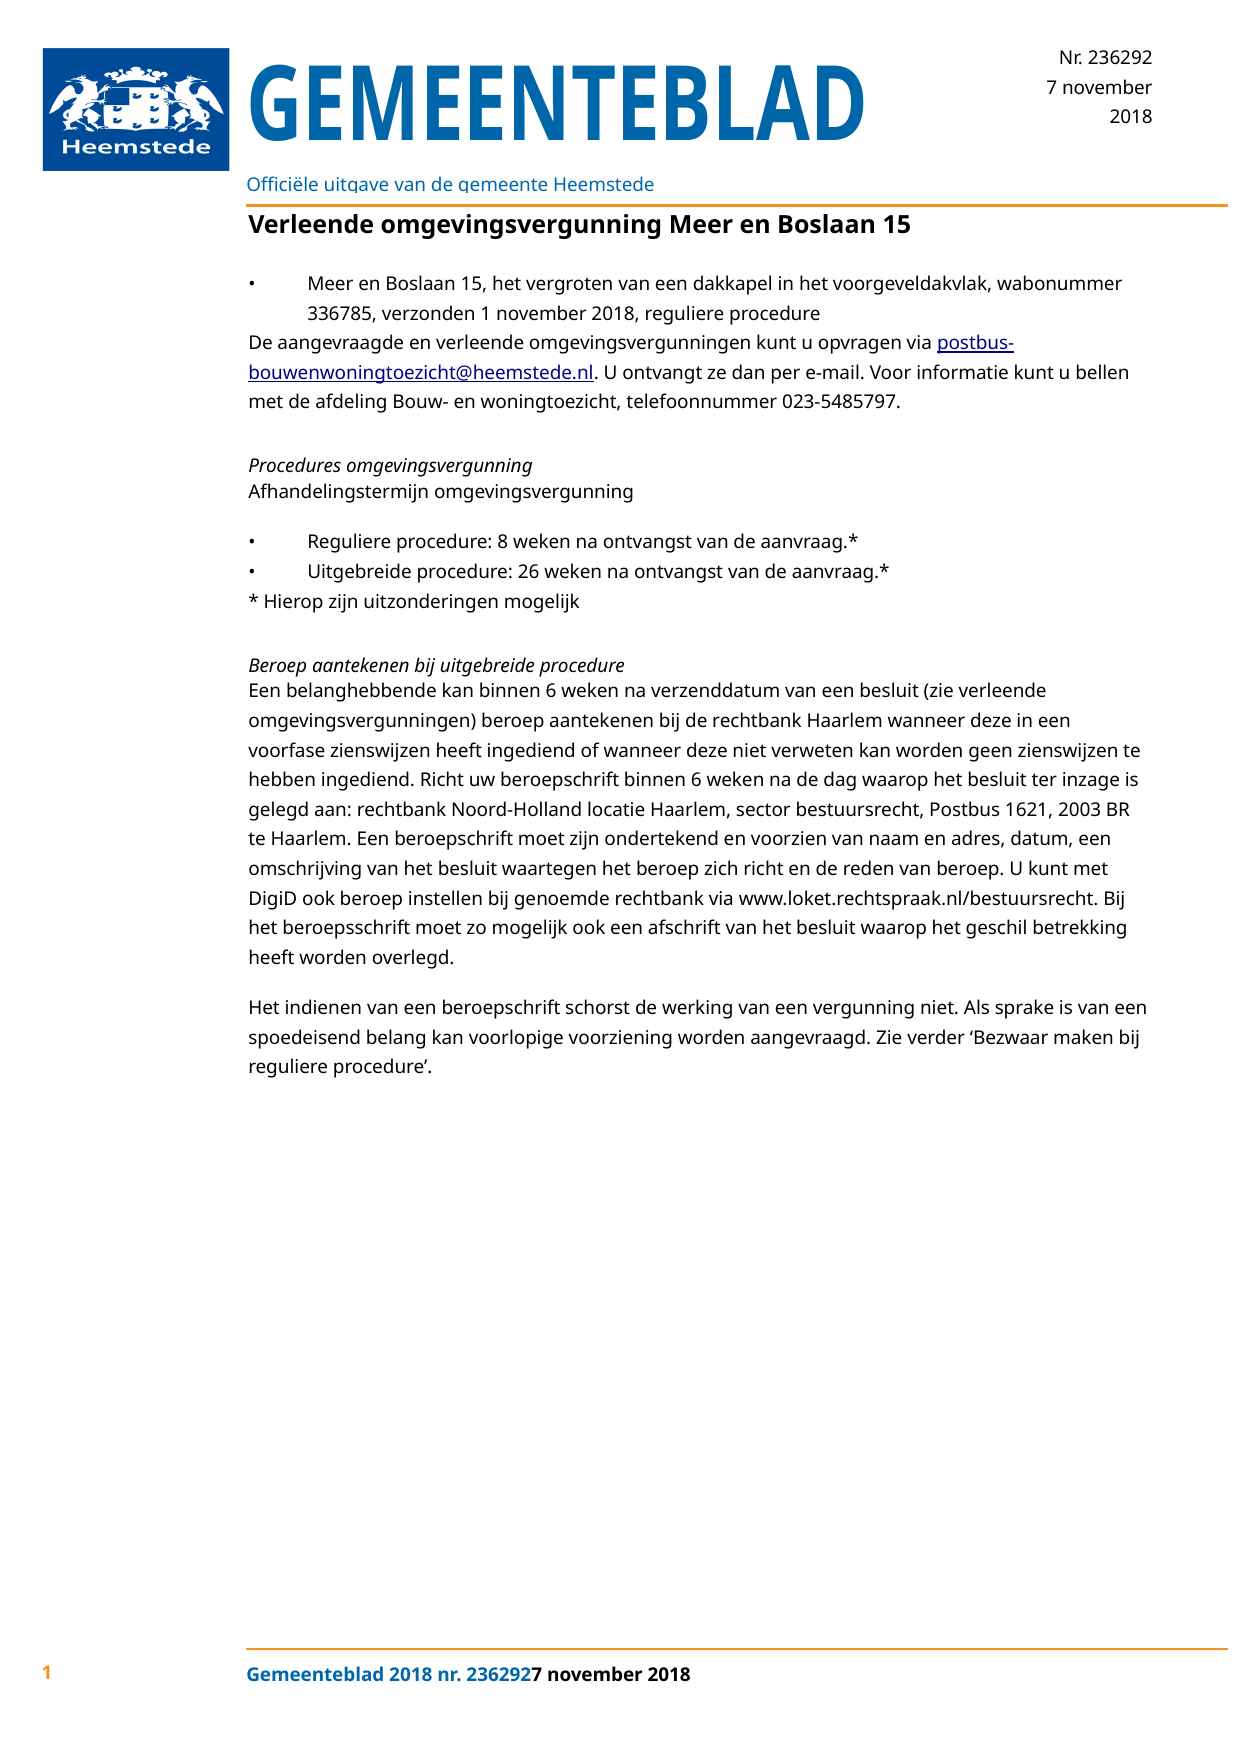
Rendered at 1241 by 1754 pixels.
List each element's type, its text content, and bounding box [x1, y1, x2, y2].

text Afhandelingstermijn omgevingsvergunning [248, 478, 1152, 504]
text * Hierop zijn uitzonderingen mogelijk [248, 588, 1152, 614]
text Het indienen van een beroepschrift schorst de werking van een vergunning niet. Als sprake is van een spoedeisend belang kan voorlopige voorziening worden aangevraagd. Zie verder ‘Bezwaar maken bij reguliere procedure’. [248, 994, 1152, 1079]
list Reguliere procedure: 8 weken na ontvangst van de aanvraag.* [248, 529, 1152, 554]
text Procedures omgevingsvergunning [248, 453, 1152, 478]
text De aangevraagde en verleende omgevingsvergunningen kunt u opvragen via postbus-bouwenwoningtoezicht@heemstede.nl. U ontvangt ze dan per e-mail. Voor informatie kunt u bellen met de afdeling Bouw- en woningtoezicht, telefoonnummer 023-5485797. [248, 329, 1152, 414]
text Een belanghebbende kan binnen 6 weken na verzenddatum van een besluit (zie verleende omgevingsvergunningen) beroep aantekenen bij de rechtbank Haarlem wanneer deze in een voorfase zienswijzen heeft ingediend of wanneer deze niet verweten kan worden geen zienswijzen te hebben ingediend. Richt uw beroepschrift binnen 6 weken na de dag waarop het besluit ter inzage is gelegd aan: rechtbank Noord-Holland locatie Haarlem, sector bestuursrecht, Postbus 1621, 2003 BR te Haarlem. Een beroepschrift moet zijn ondertekend en voorzien van naam en adres, datum, een omschrijving van het besluit waartegen het beroep zich richt en de reden van beroep. U kunt met DigiD ook beroep instellen bij genoemde rechtbank via www.loket.rechtspraak.nl/bestuursrecht. Bij het beroepsschrift moet zo mogelijk ook een afschrift van het besluit waarop het geschil betrekking heeft worden overlegd. [248, 678, 1152, 969]
list Uitgebreide procedure: 26 weken na ontvangst van de aanvraag.* [248, 558, 1152, 584]
text Beroep aantekenen bij uitgebreide procedure [248, 652, 1152, 678]
picture [41, 47, 231, 172]
list Meer en Boslaan 15, het vergroten van een dakkapel in het voorgeveldakvlak, wabonummer 336785, verzonden 1 november 2018, reguliere procedure [248, 270, 1152, 326]
text Verleende omgevingsvergunning Meer en Boslaan 15 [248, 207, 1152, 241]
